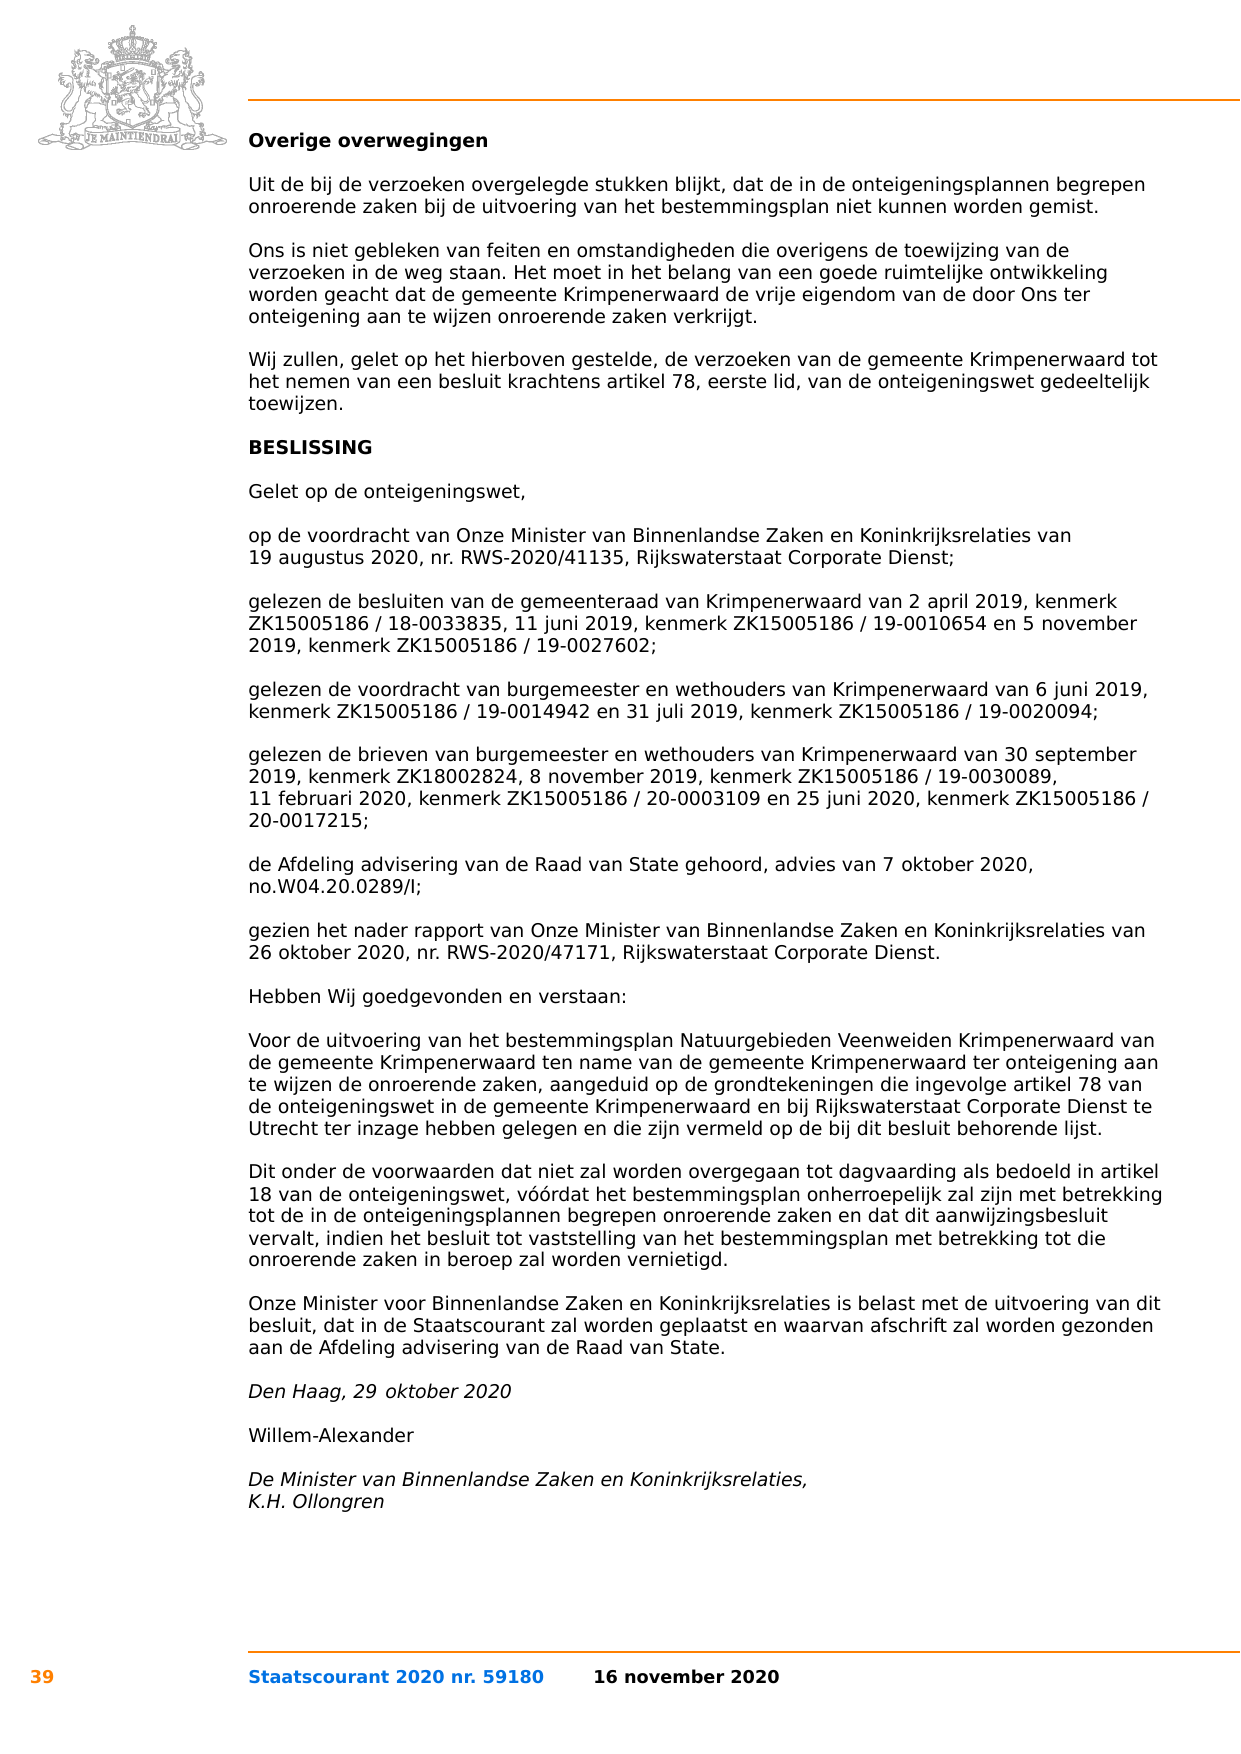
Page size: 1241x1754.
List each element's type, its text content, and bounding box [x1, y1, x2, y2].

text Hebben Wij goedgevonden en verstaan: [248, 986, 1163, 1008]
subtitle Overige overwegingen [248, 130, 1163, 152]
text Voor de uitvoering van het bestemmingsplan Natuurgebieden Veenweiden Krimpenerwaard van de gemeente Krimpenerwaard ten name van de gemeente Krimpenerwaard ter onteigening aan te wijzen de onroerende zaken, aangeduid op de grondtekeningen die ingevolge artikel 78 van de onteigeningswet in de gemeente Krimpenerwaard en bij Rijkswaterstaat Corporate Dienst te Utrecht ter inzage hebben gelegen en die zijn vermeld op de bij dit besluit behorende lijst. [248, 1030, 1163, 1139]
text Dit onder de voorwaarden dat niet zal worden overgegaan tot dagvaarding als bedoeld in artikel 18 van de onteigeningswet, vóórdat het bestemmingsplan onherroepelijk zal zijn met betrekking tot de in de onteigeningsplannen begrepen onroerende zaken en dat dit aanwijzingsbesluit vervalt, indien het besluit tot vaststelling van het bestemmingsplan met betrekking tot die onroerende zaken in beroep zal worden vernietigd. [248, 1161, 1163, 1271]
text Ons is niet gebleken van feiten en omstandigheden die overigens de toewijzing van de verzoeken in de weg staan. Het moet in het belang van een goede ruimtelijke ontwikkeling worden geacht dat de gemeente Krimpenerwaard de vrije eigendom van de door Ons ter onteigening aan te wijzen onroerende zaken verkrijgt. [248, 239, 1163, 327]
text De Minister van Binnenlandse Zaken en Koninkrijksrelaties, K.H. Ollongren [248, 1469, 1163, 1513]
subtitle BESLISSING [248, 437, 1163, 459]
text Willem-Alexander [248, 1425, 1163, 1447]
text Uit de bij de verzoeken overgelegde stukken blijkt, dat de in de onteigeningsplannen begrepen onroerende zaken bij de uitvoering van het bestemmingsplan niet kunnen worden gemist. [248, 174, 1163, 218]
picture [38, 25, 227, 150]
text gelezen de besluiten van de gemeenteraad van Krimpenerwaard van 2 april 2019, kenmerk ZK15005186 / 18-0033835, 11 juni 2019, kenmerk ZK15005186 / 19-0010654 en 5 november 2019, kenmerk ZK15005186 / 19-0027602; [248, 591, 1163, 657]
text de Afdeling advisering van de Raad van State gehoord, advies van 7 oktober 2020, no.W04.20.0289/I; [248, 854, 1163, 898]
text gezien het nader rapport van Onze Minister van Binnenlandse Zaken en Koninkrijksrelaties van 26 oktober 2020, nr. RWS-2020/47171, Rijkswaterstaat Corporate Dienst. [248, 920, 1163, 964]
text Den Haag, 29 oktober 2020 [248, 1381, 1163, 1403]
text Onze Minister voor Binnenlandse Zaken en Koninkrijksrelaties is belast met de uitvoering van dit besluit, dat in de Staatscourant zal worden geplaatst en waarvan afschrift zal worden gezonden aan de Afdeling advisering van de Raad van State. [248, 1293, 1163, 1359]
text gelezen de voordracht van burgemeester en wethouders van Krimpenerwaard van 6 juni 2019, kenmerk ZK15005186 / 19-0014942 en 31 juli 2019, kenmerk ZK15005186 / 19-0020094; [248, 678, 1163, 722]
text gelezen de brieven van burgemeester en wethouders van Krimpenerwaard van 30 september 2019, kenmerk ZK18002824, 8 november 2019, kenmerk ZK15005186 / 19-0030089, 11 februari 2020, kenmerk ZK15005186 / 20-0003109 en 25 juni 2020, kenmerk ZK15005186 / 20-0017215; [248, 744, 1163, 832]
text Wij zullen, gelet op het hierboven gestelde, de verzoeken van de gemeente Krimpenerwaard tot het nemen van een besluit krachtens artikel 78, eerste lid, van de onteigeningswet gedeeltelijk toewijzen. [248, 349, 1163, 415]
text op de voordracht van Onze Minister van Binnenlandse Zaken en Koninkrijksrelaties van 19 augustus 2020, nr. RWS-2020/41135, Rijkswaterstaat Corporate Dienst; [248, 525, 1163, 569]
text Gelet op de onteigeningswet, [248, 481, 1163, 503]
